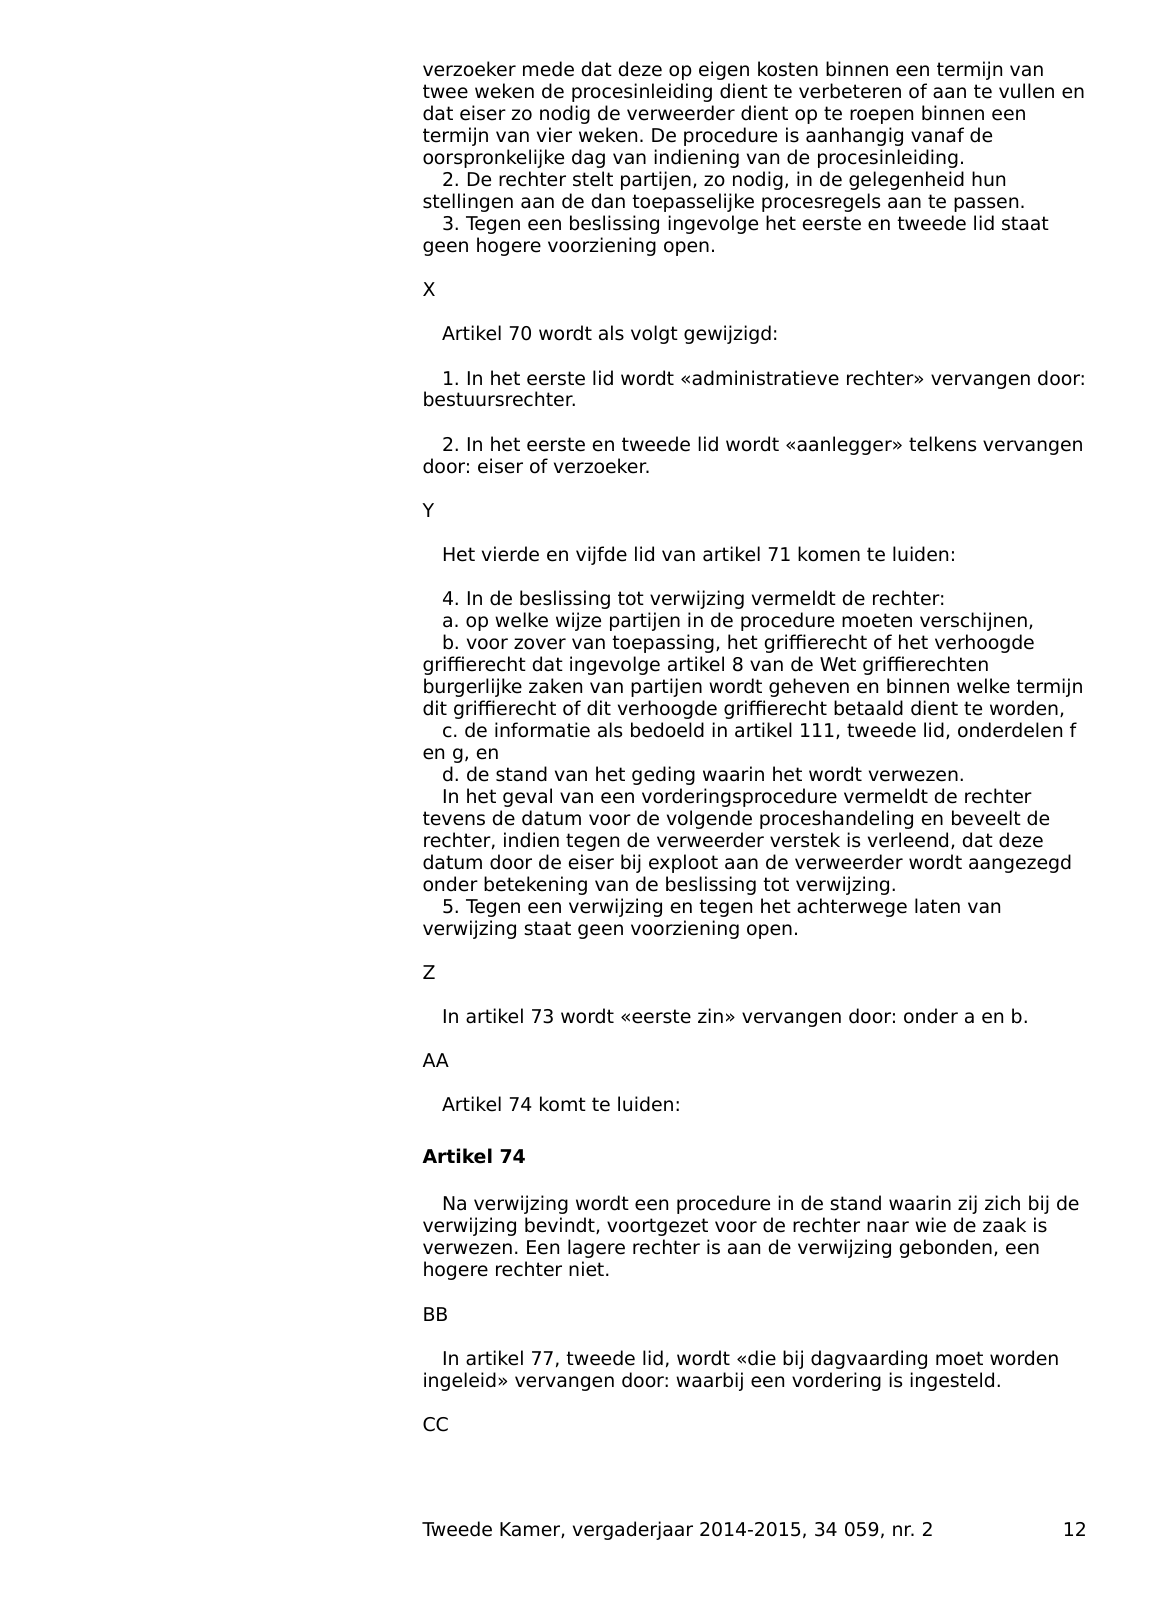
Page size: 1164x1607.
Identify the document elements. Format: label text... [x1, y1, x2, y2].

text Artikel 70 wordt als volgt gewijzigd: [422, 323, 1087, 345]
text BB [422, 1303, 1087, 1325]
text CC [422, 1414, 1087, 1436]
text 2. In het eerste en tweede lid wordt «aanlegger» telkens vervangen door: eiser of verzoeker. [422, 433, 1087, 477]
text 4. In de beslissing tot verwijzing vermeldt de rechter: [422, 588, 1087, 610]
text 2. De rechter stelt partijen, zo nodig, in de gelegenheid hun stellingen aan de dan toepasselijke procesregels aan te passen. [422, 169, 1087, 213]
text 1. In het eerste lid wordt «administratieve rechter» vervangen door: bestuursrechter. [422, 367, 1087, 411]
text 5. Tegen een verwijzing en tegen het achterwege laten van verwijzing staat geen voorziening open. [422, 896, 1087, 940]
text verzoeker mede dat deze op eigen kosten binnen een termijn van twee weken de procesinleiding dient te verbeteren of aan te vullen en dat eiser zo nodig de verweerder dient op te roepen binnen een termijn van vier weken. De procedure is aanhangig vanaf de oorspronkelijke dag van indiening van de procesinleiding. [422, 59, 1087, 169]
subtitle Artikel 74 [422, 1146, 1087, 1168]
text d. de stand van het geding waarin het wordt verwezen. [422, 764, 1087, 786]
text In artikel 77, tweede lid, wordt «die bij dagvaarding moet worden ingeleid» vervangen door: waarbij een vordering is ingesteld. [422, 1348, 1087, 1392]
text c. de informatie als bedoeld in artikel 111, tweede lid, onderdelen f en g, en [422, 720, 1087, 764]
text Artikel 74 komt te luiden: [422, 1094, 1087, 1116]
text b. voor zover van toepassing, het griffierecht of het verhoogde griffierecht dat ingevolge artikel 8 van de Wet griffierechten burgerlijke zaken van partijen wordt geheven en binnen welke termijn dit griffierecht of dit verhoogde griffierecht betaald dient te worden, [422, 632, 1087, 720]
text a. op welke wijze partijen in de procedure moeten verschijnen, [422, 610, 1087, 632]
text In het geval van een vorderingsprocedure vermeldt de rechter tevens de datum voor de volgende proceshandeling en beveelt de rechter, indien tegen de verweerder verstek is verleend, dat deze datum door de eiser bij exploot aan de verweerder wordt aangezegd onder betekening van de beslissing tot verwijzing. [422, 786, 1087, 896]
text In artikel 73 wordt «eerste zin» vervangen door: onder a en b. [422, 1006, 1087, 1028]
text AA [422, 1050, 1087, 1072]
text Z [422, 962, 1087, 984]
text Het vierde en vijfde lid van artikel 71 komen te luiden: [422, 544, 1087, 566]
text X [422, 279, 1087, 301]
text Na verwijzing wordt een procedure in de stand waarin zij zich bij de verwijzing bevindt, voortgezet voor de rechter naar wie de zaak is verwezen. Een lagere rechter is aan de verwijzing gebonden, een hogere rechter niet. [422, 1193, 1087, 1281]
text 3. Tegen een beslissing ingevolge het eerste en tweede lid staat geen hogere voorziening open. [422, 213, 1087, 257]
text Y [422, 500, 1087, 522]
